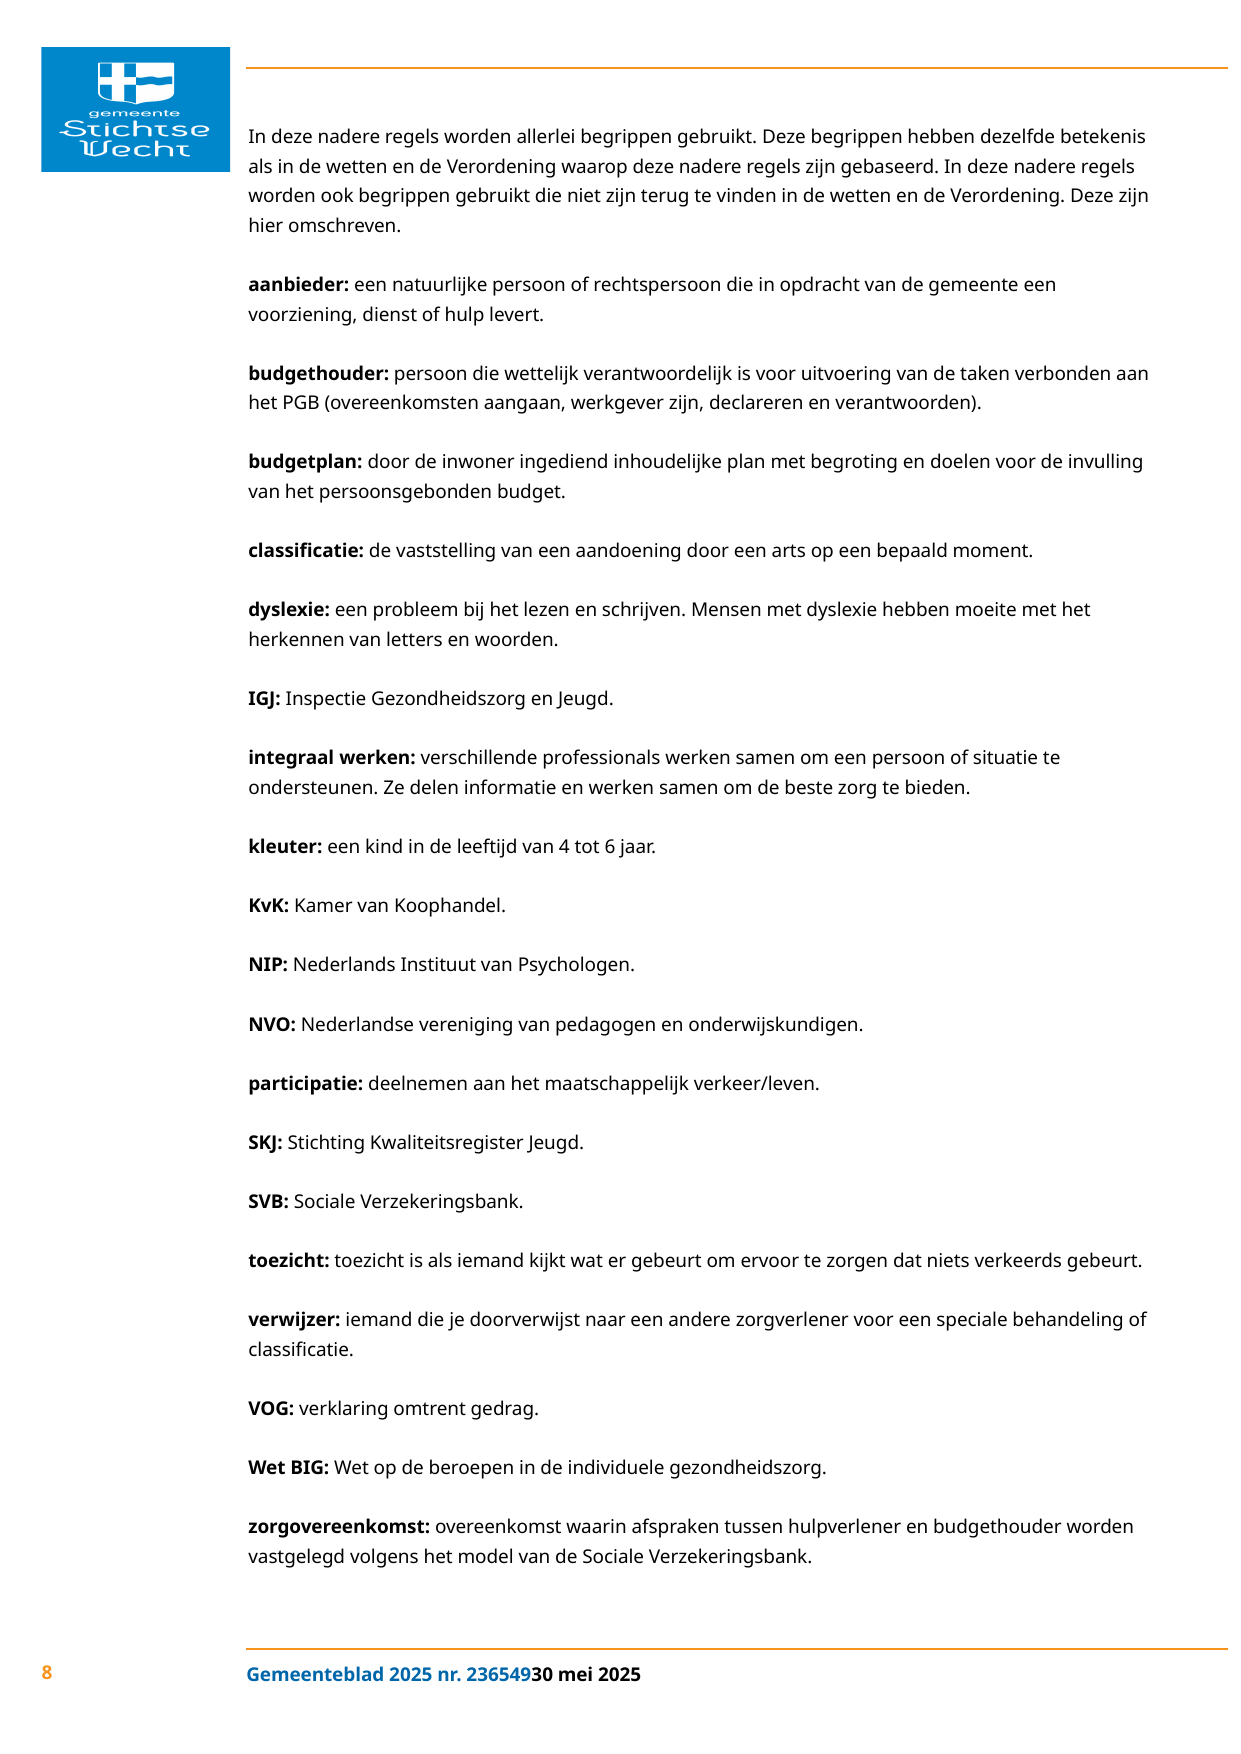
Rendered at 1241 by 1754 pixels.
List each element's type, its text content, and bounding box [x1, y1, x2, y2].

text kleuter: een kind in de leeftijd van 4 tot 6 jaar. [248, 833, 1152, 859]
text classificatie: de vaststelling van een aandoening door een arts op een bepaald moment. [248, 537, 1152, 563]
text SVB: Sociale Verzekeringsbank. [248, 1188, 1152, 1214]
text aanbieder: een natuurlijke persoon of rechtspersoon die in opdracht van de gemeente een voorziening, dienst of hulp levert. [248, 271, 1152, 326]
text Wet BIG: Wet op de beroepen in de individuele gezondheidszorg. [248, 1454, 1152, 1480]
text integraal werken: verschillende professionals werken samen om een persoon of situatie te ondersteunen. Ze delen informatie en werken samen om de beste zorg te bieden. [248, 744, 1152, 800]
text budgethouder: persoon die wettelijk verantwoordelijk is voor uitvoering van de taken verbonden aan het PGB (overeenkomsten aangaan, werkgever zijn, declareren en verantwoorden). [248, 360, 1152, 415]
picture [137, 63, 174, 103]
text KvK: Kamer van Koophandel. [248, 892, 1152, 918]
text verwijzer: iemand die je doorverwijst naar een andere zorgverlener voor een speciale behandeling of classificatie. [248, 1307, 1152, 1362]
text SKJ: Stichting Kwaliteitsregister Jeugd. [248, 1129, 1152, 1155]
text participatie: deelnemen aan het maatschappelijk verkeer/leven. [248, 1070, 1152, 1096]
text toezicht: toezicht is als iemand kijkt wat er gebeurt om ervoor te zorgen dat niets verkeerds gebeurt. [248, 1247, 1152, 1273]
text zorgovereenkomst: overeenkomst waarin afspraken tussen hulpverlener en budgethouder worden vastgelegd volgens het model van de Sociale Verzekeringsbank. [248, 1514, 1152, 1569]
picture [99, 63, 135, 101]
text IGJ: Inspectie Gezondheidszorg en Jeugd. [248, 685, 1152, 711]
text VOG: verklaring omtrent gedrag. [248, 1395, 1152, 1421]
text NVO: Nederlandse vereniging van pedagogen en onderwijskundigen. [248, 1011, 1152, 1036]
text dyslexie: een probleem bij het lezen en schrijven. Mensen met dyslexie hebben moeite met het herkennen van letters en woorden. [248, 597, 1152, 652]
text NIP: Nederlands Instituut van Psychologen. [248, 952, 1152, 977]
text budgetplan: door de inwoner ingediend inhoudelijke plan met begroting en doelen voor de invulling van het persoonsgebonden budget. [248, 449, 1152, 504]
text In deze nadere regels worden allerlei begrippen gebruikt. Deze begrippen hebben dezelfde betekenis als in de wetten en de Verordening waarop deze nadere regels zijn gebaseerd. In deze nadere regels worden ook begrippen gebruikt die niet zijn terug te vinden in de wetten en de Verordening. Deze zijn hier omschreven. [248, 123, 1152, 238]
